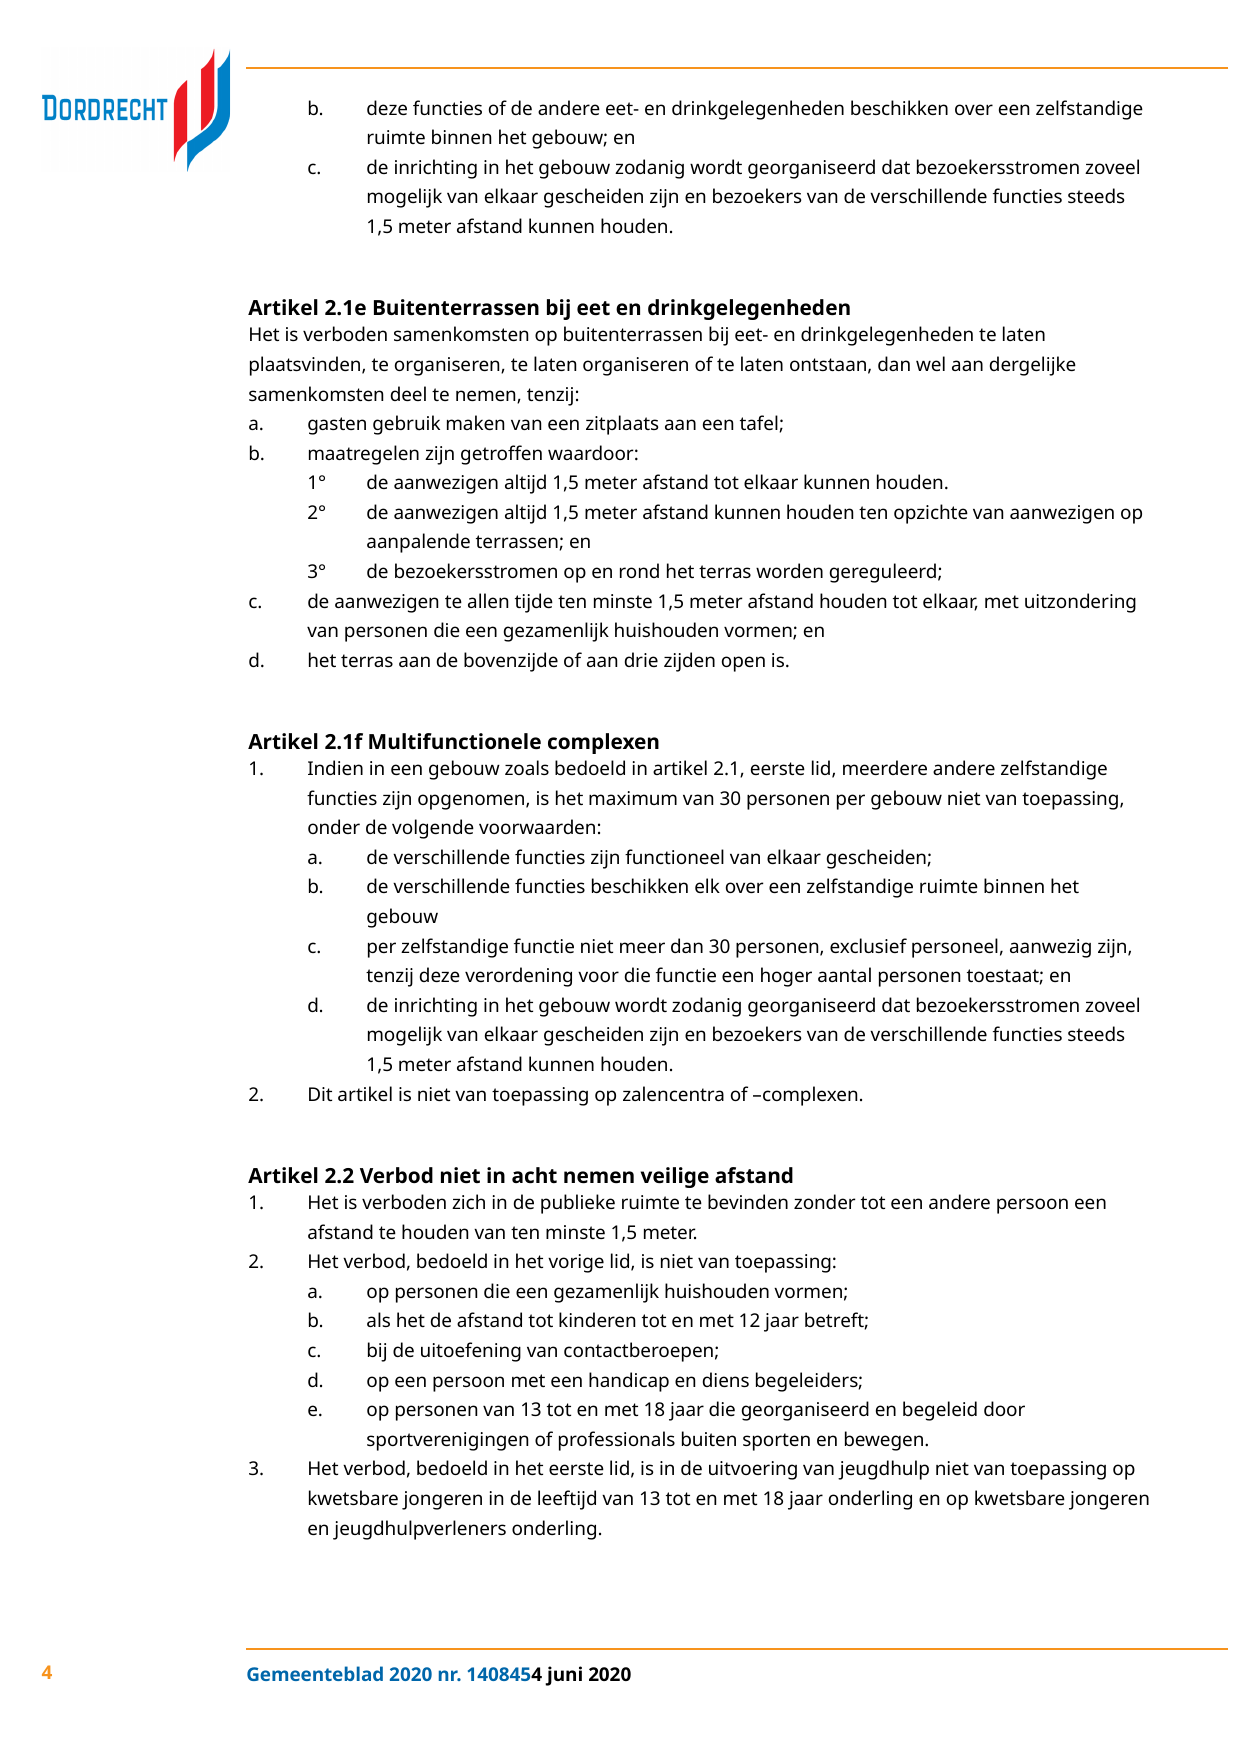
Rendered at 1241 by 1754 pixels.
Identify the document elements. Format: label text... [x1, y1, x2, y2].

text Artikel 2.1f Multifunctionele complexen [248, 727, 1152, 755]
list de aanwezigen altijd 1,5 meter afstand tot elkaar kunnen houden. [307, 469, 1152, 495]
list de aanwezigen te allen tijde ten minste 1,5 meter afstand houden tot elkaar, met uitzondering van personen die een gezamenlijk huishouden vormen; en [248, 588, 1152, 643]
list Het verbod, bedoeld in het eerste lid, is in de uitvoering van jeugdhulp niet van toepassing op kwetsbare jongeren in de leeftijd van 13 tot en met 18 jaar onderling en op kwetsbare jongeren en jeugdhulpverleners onderling. [248, 1456, 1152, 1540]
list bij de uitoefening van contactberoepen; [307, 1337, 1152, 1363]
list op personen die een gezamenlijk huishouden vormen; [307, 1278, 1152, 1304]
list deze functies of de andere eet- en drinkgelegenheden beschikken over een zelfstandige ruimte binnen het gebouw; en [307, 95, 1152, 150]
list op een persoon met een handicap en diens begeleiders; [307, 1367, 1152, 1392]
list de verschillende functies zijn functioneel van elkaar gescheiden; [307, 844, 1152, 870]
list de inrichting in het gebouw wordt zodanig georganiseerd dat bezoekersstromen zoveel mogelijk van elkaar gescheiden zijn en bezoekers van de verschillende functies steeds 1,5 meter afstand kunnen houden. [307, 992, 1152, 1077]
list Dit artikel is niet van toepassing op zalencentra of –complexen. [248, 1081, 1152, 1107]
list maatregelen zijn getroffen waardoor: [248, 440, 1152, 466]
text Het is verboden samenkomsten op buitenterrassen bij eet- en drinkgelegenheden te laten plaatsvinden, te organiseren, te laten organiseren of te laten ontstaan, dan wel aan dergelijke samenkomsten deel te nemen, tenzij: [248, 322, 1152, 406]
list de aanwezigen altijd 1,5 meter afstand kunnen houden ten opzichte van aanwezigen op aanpalende terrassen; en [307, 499, 1152, 554]
list gasten gebruik maken van een zitplaats aan een tafel; [248, 410, 1152, 436]
list Indien in een gebouw zoals bedoeld in artikel 2.1, eerste lid, meerdere andere zelfstandige functies zijn opgenomen, is het maximum van 30 personen per gebouw niet van toepassing, onder de volgende voorwaarden: [248, 755, 1152, 840]
list op personen van 13 tot en met 18 jaar die georganiseerd en begeleid door sportverenigingen of professionals buiten sporten en bewegen. [307, 1396, 1152, 1452]
list Het is verboden zich in de publieke ruimte te bevinden zonder tot een andere persoon een afstand te houden van ten minste 1,5 meter. [248, 1189, 1152, 1244]
list Het verbod, bedoeld in het vorige lid, is niet van toepassing: [248, 1248, 1152, 1274]
list per zelfstandige functie niet meer dan 30 personen, exclusief personeel, aanwezig zijn, tenzij deze verordening voor die functie een hoger aantal personen toestaat; en [307, 933, 1152, 988]
list het terras aan de bovenzijde of aan drie zijden open is. [248, 647, 1152, 673]
picture [41, 47, 231, 172]
list de inrichting in het gebouw zodanig wordt georganiseerd dat bezoekersstromen zoveel mogelijk van elkaar gescheiden zijn en bezoekers van de verschillende functies steeds 1,5 meter afstand kunnen houden. [307, 154, 1152, 239]
text Artikel 2.2 Verbod niet in acht nemen veilige afstand [248, 1161, 1152, 1189]
list de bezoekersstromen op en rond het terras worden gereguleerd; [307, 558, 1152, 584]
list de verschillende functies beschikken elk over een zelfstandige ruimte binnen het gebouw [307, 874, 1152, 929]
text Artikel 2.1e Buitenterrassen bij eet en drinkgelegenheden [248, 293, 1152, 322]
list als het de afstand tot kinderen tot en met 12 jaar betreft; [307, 1308, 1152, 1333]
